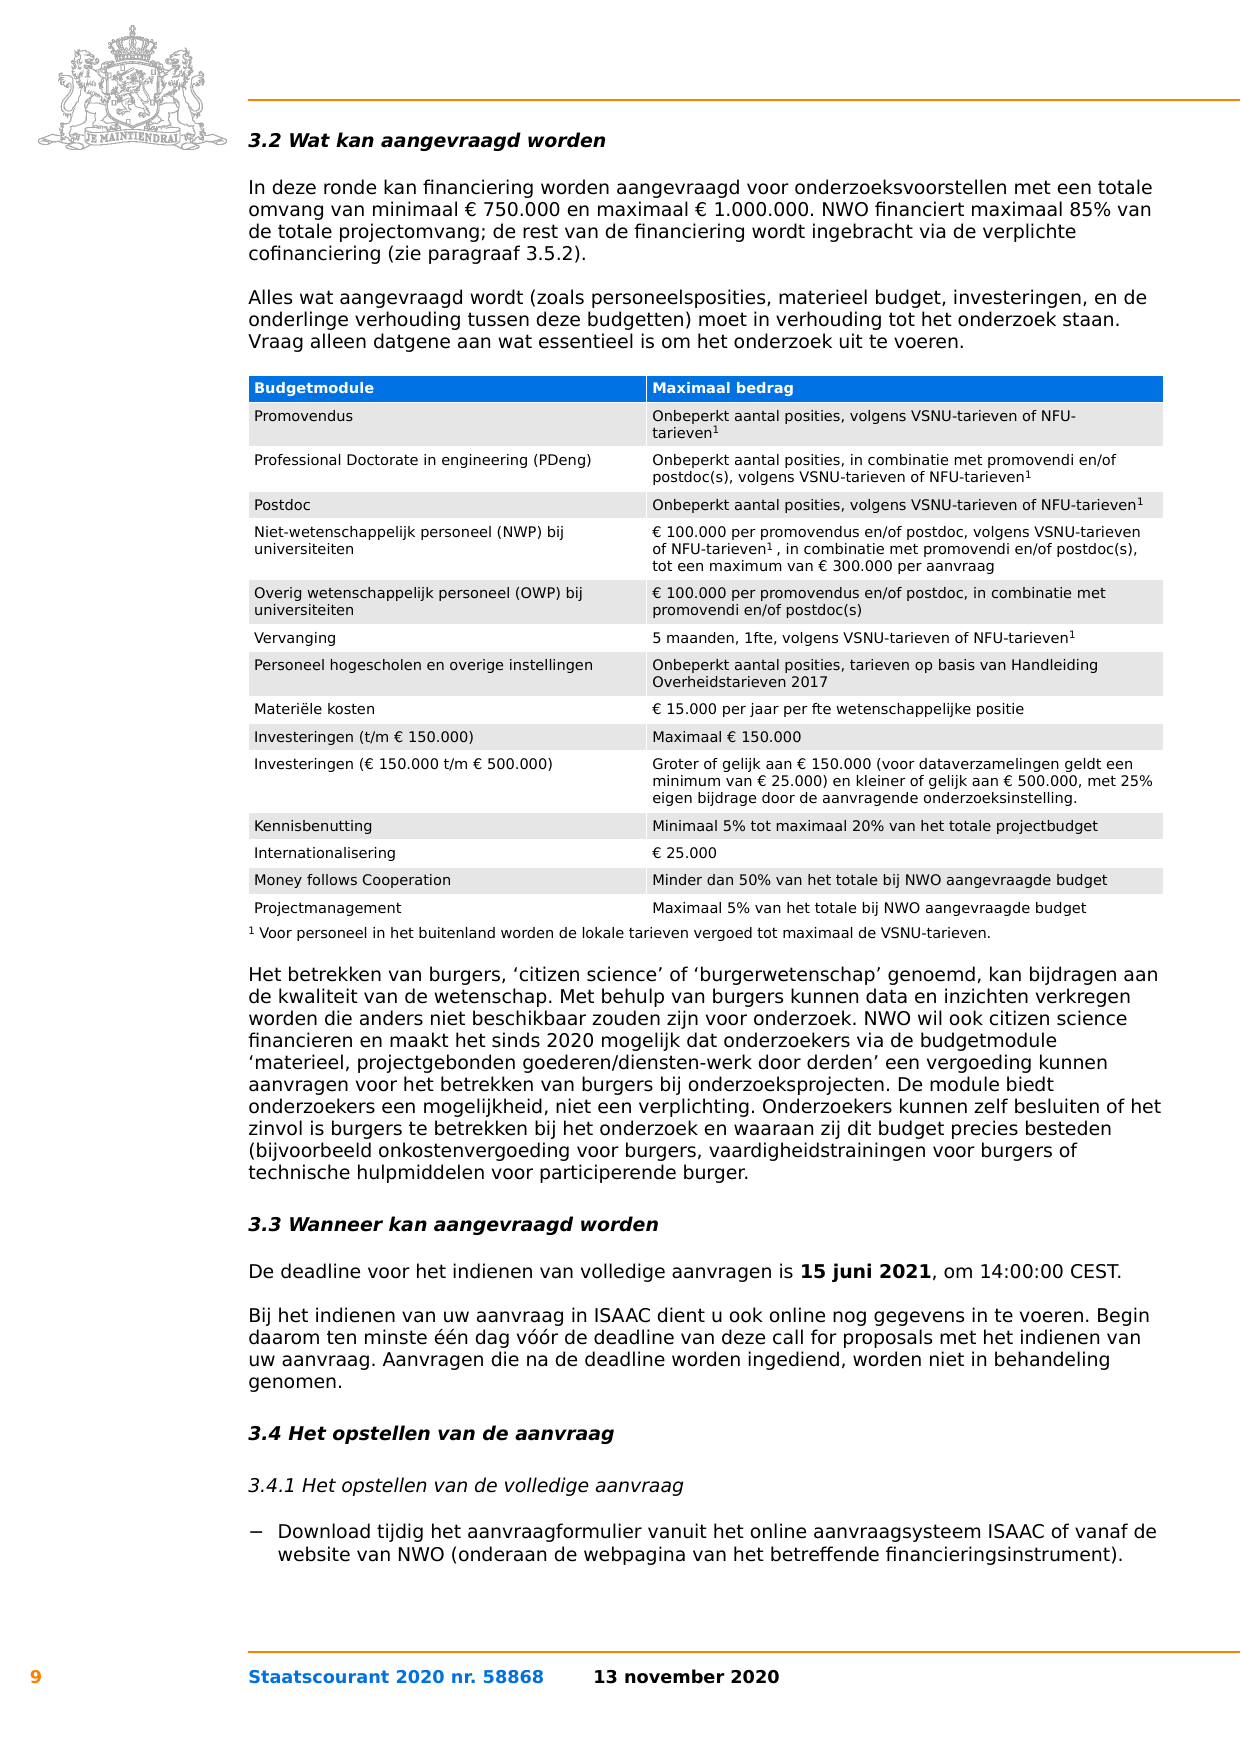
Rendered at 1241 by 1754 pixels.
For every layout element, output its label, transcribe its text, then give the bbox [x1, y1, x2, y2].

text − Download tijdig het aanvraagformulier vanuit het online aanvraagsysteem ISAAC of vanaf de website van NWO (onderaan de webpagina van het betreffende financieringsinstrument). [248, 1521, 1163, 1565]
table_cell € 25.000 [647, 840, 1163, 866]
table_cell Projectmanagement [249, 895, 646, 921]
table_cell Materiële kosten [249, 697, 646, 723]
text Bij het indienen van uw aanvraag in ISAAC dient u ook online nog gegevens in te voeren. Begin daarom ten minste één dag vóór de deadline van deze call for proposals met het indienen van uw aanvraag. Aanvragen die na de deadline worden ingediend, worden niet in behandeling genomen. [248, 1304, 1163, 1392]
picture [38, 25, 227, 150]
table_cell Onbeperkt aantal posities, volgens VSNU-tarieven of NFU-tarieven1 [647, 492, 1163, 518]
table_header Maximaal bedrag [647, 376, 1163, 402]
table_cell € 15.000 per jaar per fte wetenschappelijke positie [647, 697, 1163, 723]
table_cell Maximaal 5% van het totale bij NWO aangevraagde budget [647, 895, 1163, 921]
table_cell Minder dan 50% van het totale bij NWO aangevraagde budget [647, 868, 1163, 894]
table_cell Onbeperkt aantal posities, tarieven op basis van Handleiding Overheidstarieven 2017 [647, 652, 1163, 696]
text Alles wat aangevraagd wordt (zoals personeelsposities, materieel budget, investeringen, en de onderlinge verhouding tussen deze budgetten) moet in verhouding tot het onderzoek staan. Vraag alleen datgene aan wat essentieel is om het onderzoek uit te voeren. [248, 287, 1163, 353]
table_cell Niet-wetenschappelijk personeel (NWP) bij universiteiten [249, 519, 646, 579]
subtitle 3.4.1 Het opstellen van de volledige aanvraag [248, 1474, 1163, 1496]
table_cell 5 maanden, 1fte, volgens VSNU-tarieven of NFU-tarieven1 [647, 625, 1163, 651]
table_cell Groter of gelijk aan € 150.000 (voor dataverzamelingen geldt een minimum van € 25.000) en kleiner of gelijk aan € 500.000, met 25% eigen bijdrage door de aanvragende onderzoeksinstelling. [647, 751, 1163, 812]
table_cell € 100.000 per promovendus en/of postdoc, volgens VSNU-tarieven of NFU-tarieven1, in combinatie met promovendi en/of postdoc(s), tot een maximum van € 300.000 per aanvraag [647, 519, 1163, 579]
text In deze ronde kan financiering worden aangevraagd voor onderzoeksvoorstellen met een totale omvang van minimaal € 750.000 en maximaal € 1.000.000. NWO financiert maximaal 85% van de totale projectomvang; de rest van de financiering wordt ingebracht via de verplichte cofinanciering (zie paragraaf 3.5.2). [248, 177, 1163, 265]
table_cell Postdoc [249, 492, 646, 518]
table_cell Investeringen (€ 150.000 t/m € 500.000) [249, 751, 646, 812]
table_cell € 100.000 per promovendus en/of postdoc, in combinatie met promovendi en/of postdoc(s) [647, 580, 1163, 624]
table_cell Money follows Cooperation [249, 868, 646, 894]
table_cell 1 Voor personeel in het buitenland worden de lokale tarieven vergoed tot maximaal de VSNU-tarieven. [248, 922, 1163, 942]
table_cell Investeringen (t/m € 150.000) [249, 724, 646, 750]
table_cell Onbeperkt aantal posities, in combinatie met promovendi en/of postdoc(s), volgens VSNU-tarieven of NFU-tarieven1 [647, 447, 1163, 491]
table_cell Promovendus [249, 403, 646, 446]
table_cell Maximaal € 150.000 [647, 724, 1163, 750]
table_cell Onbeperkt aantal posities, volgens VSNU-tarieven of NFU- tarieven1 [647, 403, 1163, 446]
text Het betrekken van burgers, ‘citizen science’ of ‘burgerwetenschap’ genoemd, kan bijdragen aan de kwaliteit van de wetenschap. Met behulp van burgers kunnen data en inzichten verkregen worden die anders niet beschikbaar zouden zijn voor onderzoek. NWO wil ook citizen science financieren en maakt het sinds 2020 mogelijk dat onderzoekers via de budgetmodule ‘materieel, projectgebonden goederen/diensten-werk door derden’ een vergoeding kunnen aanvragen voor het betrekken van burgers bij onderzoeksprojecten. De module biedt onderzoekers een mogelijkheid, niet een verplichting. Onderzoekers kunnen zelf besluiten of het zinvol is burgers te betrekken bij het onderzoek en waaraan zij dit budget precies besteden (bijvoorbeeld onkostenvergoeding voor burgers, vaardigheidstrainingen voor burgers of technische hulpmiddelen voor participerende burger. [248, 964, 1163, 1184]
table_cell Internationalisering [249, 840, 646, 866]
table_cell Personeel hogescholen en overige instellingen [249, 652, 646, 696]
subtitle 3.2 Wat kan aangevraagd worden [248, 130, 1163, 152]
table_cell Overig wetenschappelijk personeel (OWP) bij universiteiten [249, 580, 646, 624]
table_cell Minimaal 5% tot maximaal 20% van het totale projectbudget [647, 813, 1163, 839]
table_cell Kennisbenutting [249, 813, 646, 839]
table_cell Vervanging [249, 625, 646, 651]
subtitle 3.3 Wanneer kan aangevraagd worden [248, 1214, 1163, 1236]
text De deadline voor het indienen van volledige aanvragen is 15 juni 2021, om 14:00:00 CEST. [248, 1261, 1163, 1283]
table_cell Professional Doctorate in engineering (PDeng) [249, 447, 646, 491]
table_header Budgetmodule [249, 376, 646, 402]
subtitle 3.4 Het opstellen van de aanvraag [248, 1422, 1163, 1444]
